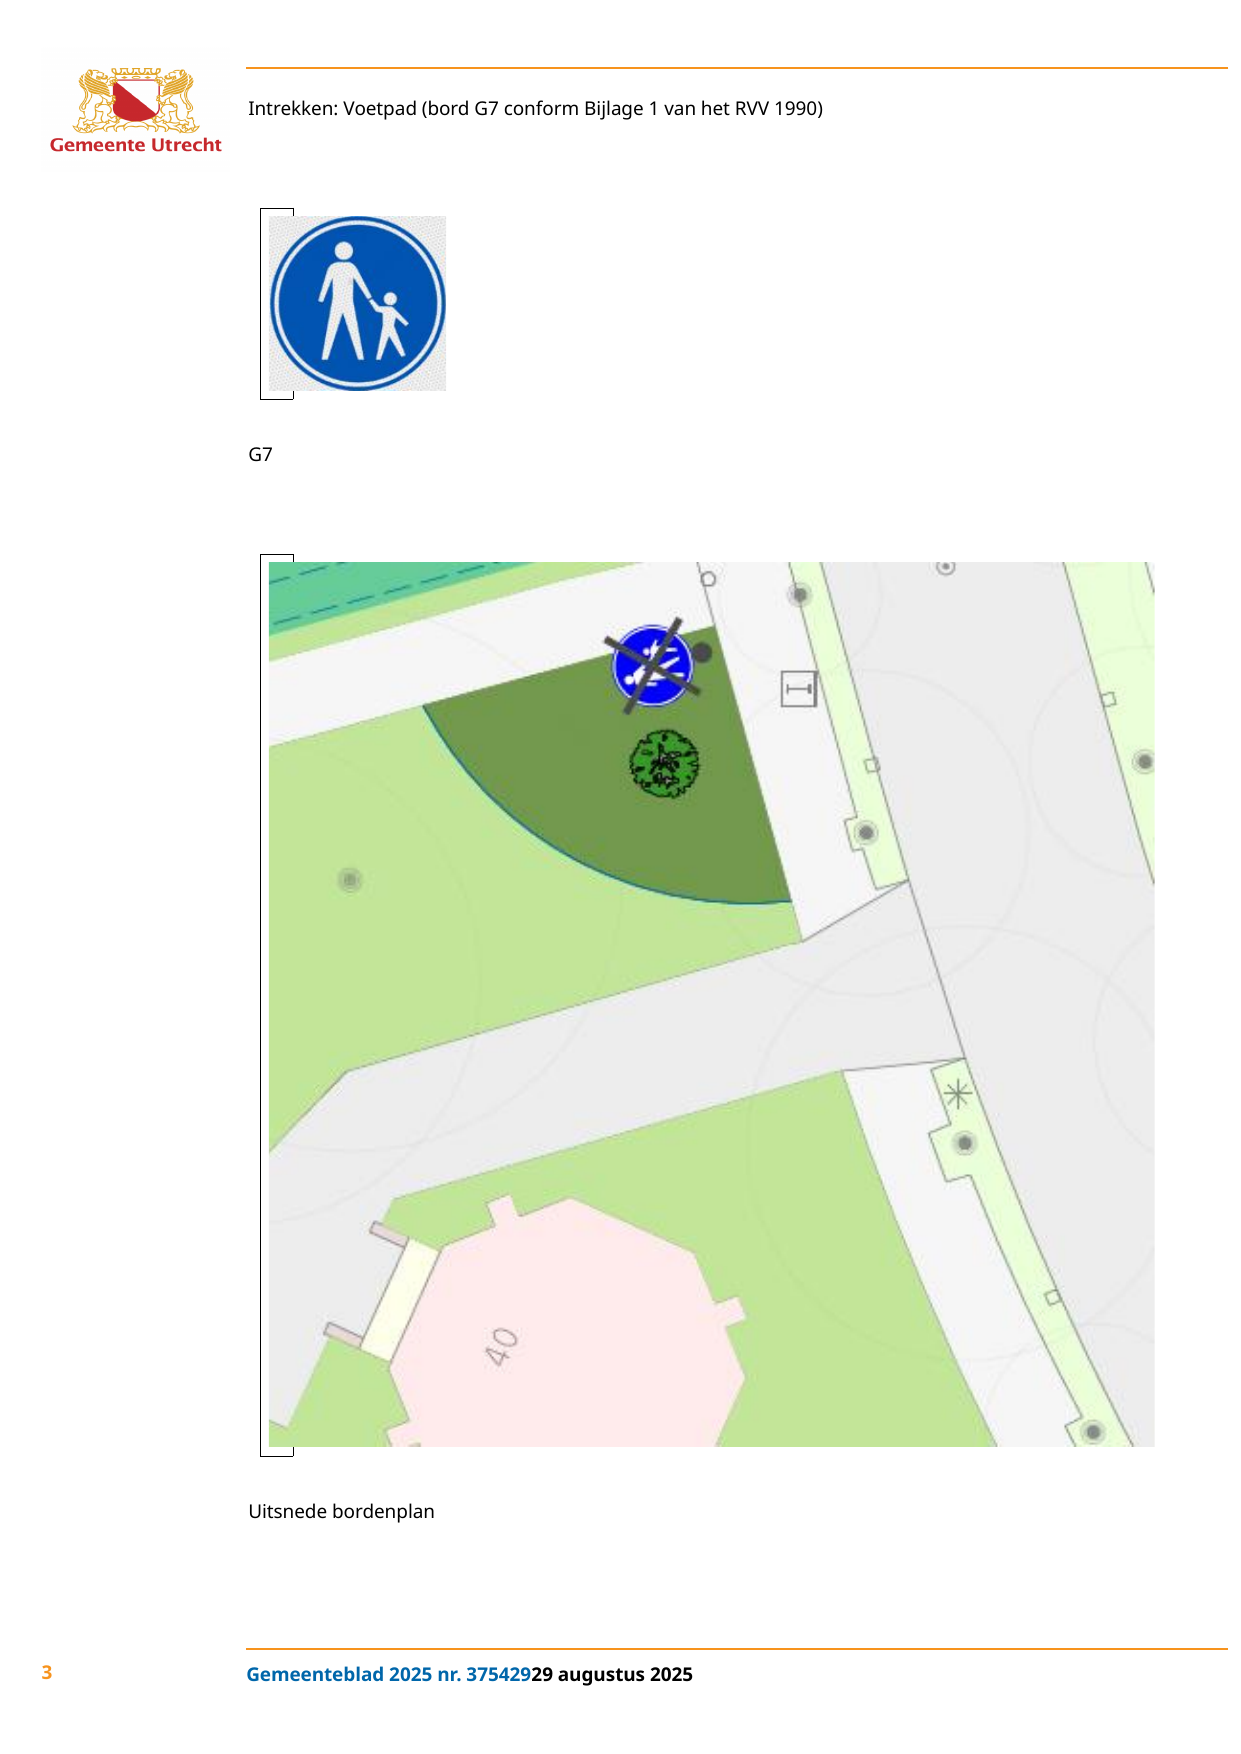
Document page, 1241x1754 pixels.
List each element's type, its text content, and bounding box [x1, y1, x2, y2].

picture [268, 216, 447, 391]
text G7 [248, 441, 1152, 467]
text Intrekken: Voetpad (bord G7 conform Bijlage 1 van het RVV 1990) [248, 95, 1152, 121]
picture [268, 562, 1155, 1447]
text Uitsnede bordenplan [248, 1498, 1152, 1524]
picture [41, 47, 231, 172]
